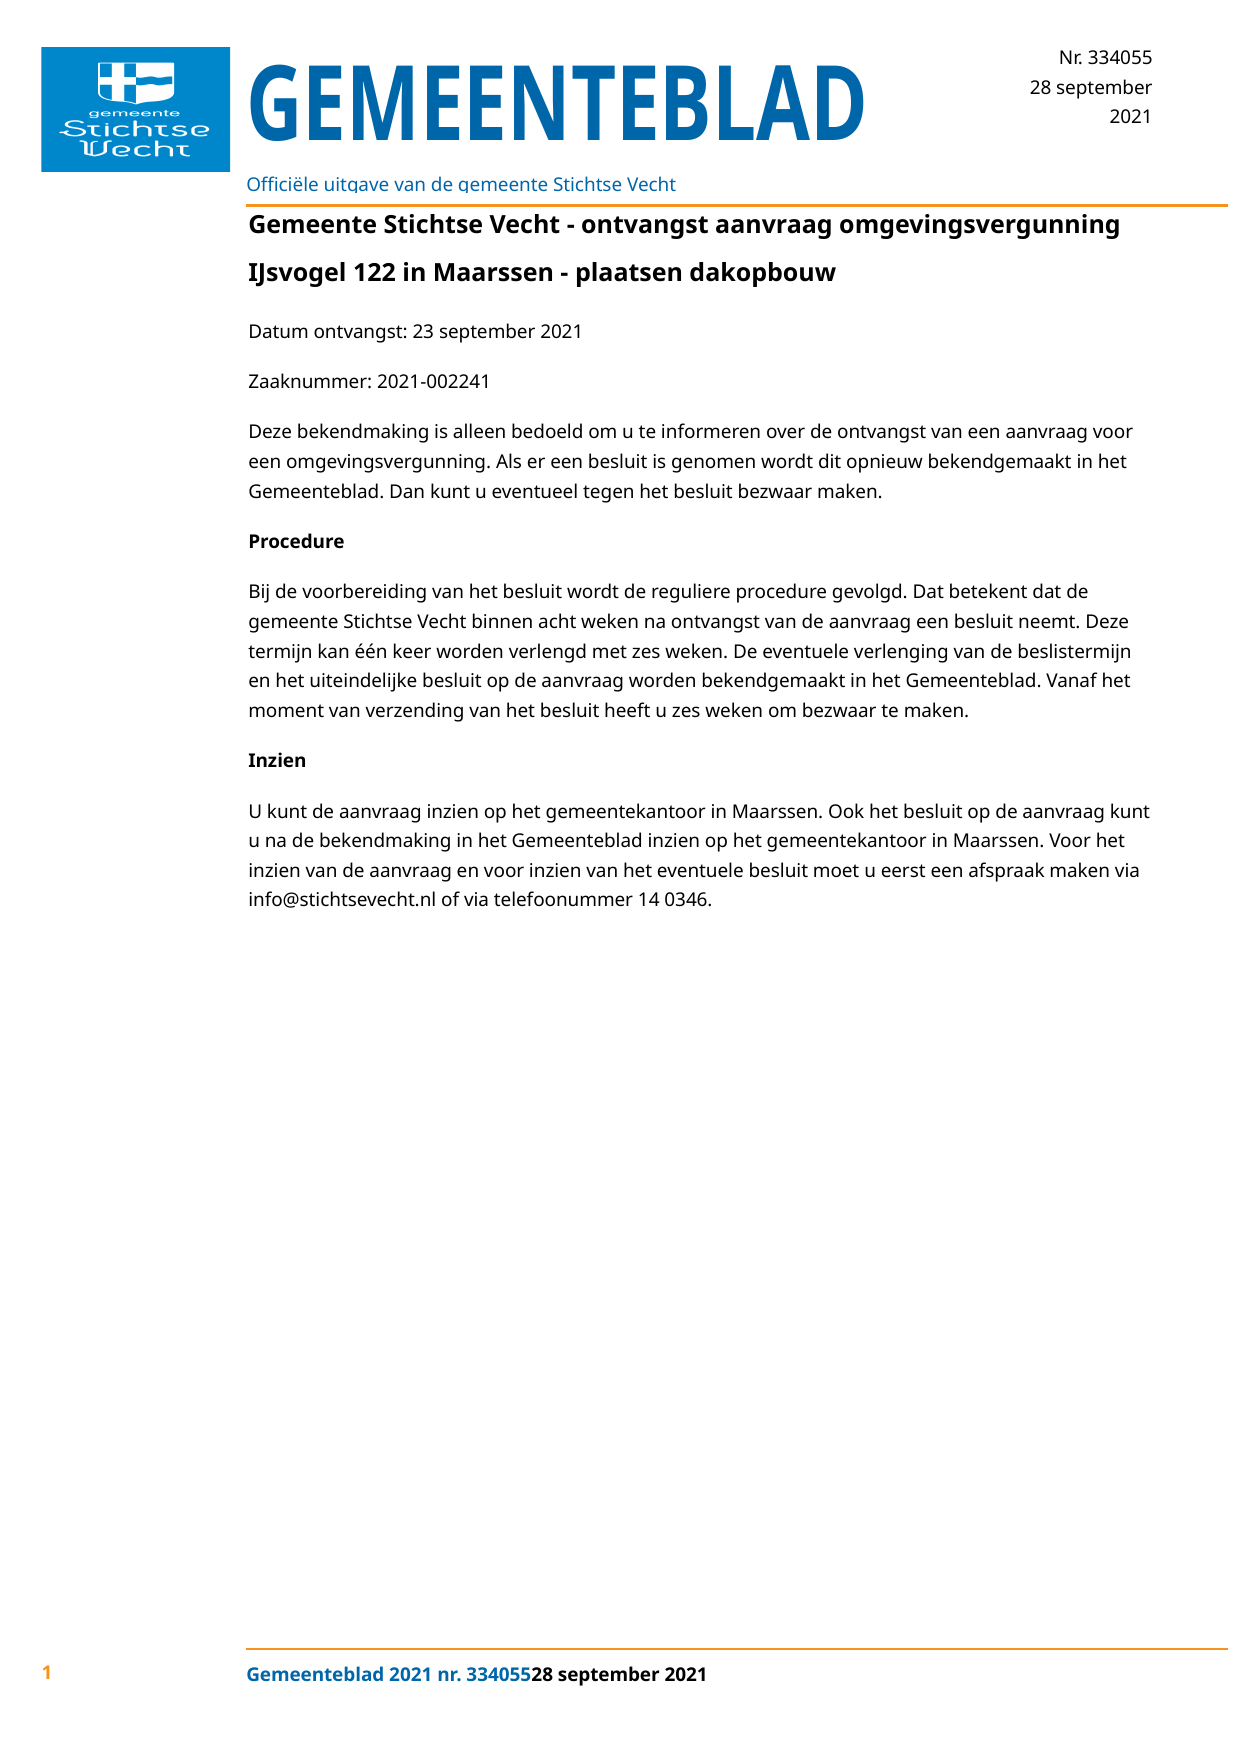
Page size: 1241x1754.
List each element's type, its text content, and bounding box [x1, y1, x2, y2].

text Inzien [248, 747, 1152, 773]
text Gemeente Stichtse Vecht - ontvangst aanvraag omgevingsvergunning IJsvogel 122 in Maarssen - plaatsen dakopbouw [248, 207, 1152, 288]
picture [137, 63, 174, 103]
text U kunt de aanvraag inzien op het gemeentekantoor in Maarssen. Ook het besluit op de aanvraag kunt u na de bekendmaking in het Gemeenteblad inzien op het gemeentekantoor in Maarssen. Voor het inzien van de aanvraag en voor inzien van het eventuele besluit moet u eerst een afspraak maken via info@stichtsevecht.nl of via telefoonummer 14 0346. [248, 798, 1152, 912]
text Bij de voorbereiding van het besluit wordt de reguliere procedure gevolgd. Dat betekent dat de gemeente Stichtse Vecht binnen acht weken na ontvangst van de aanvraag een besluit neemt. Deze termijn kan één keer worden verlengd met zes weken. De eventuele verlenging van de beslistermijn en het uiteindelijke besluit op de aanvraag worden bekendgemaakt in het Gemeenteblad. Vanaf het moment van verzending van het besluit heeft u zes weken om bezwaar te maken. [248, 579, 1152, 723]
text Datum ontvangst: 23 september 2021 [248, 318, 1152, 344]
text Procedure [248, 528, 1152, 554]
picture [99, 63, 135, 101]
text Zaaknummer: 2021-002241 [248, 368, 1152, 394]
text Deze bekendmaking is alleen bedoeld om u te informeren over de ontvangst van een aanvraag voor een omgevingsvergunning. Als er een besluit is genomen wordt dit opnieuw bekendgemaakt in het Gemeenteblad. Dan kunt u eventueel tegen het besluit bezwaar maken. [248, 419, 1152, 504]
